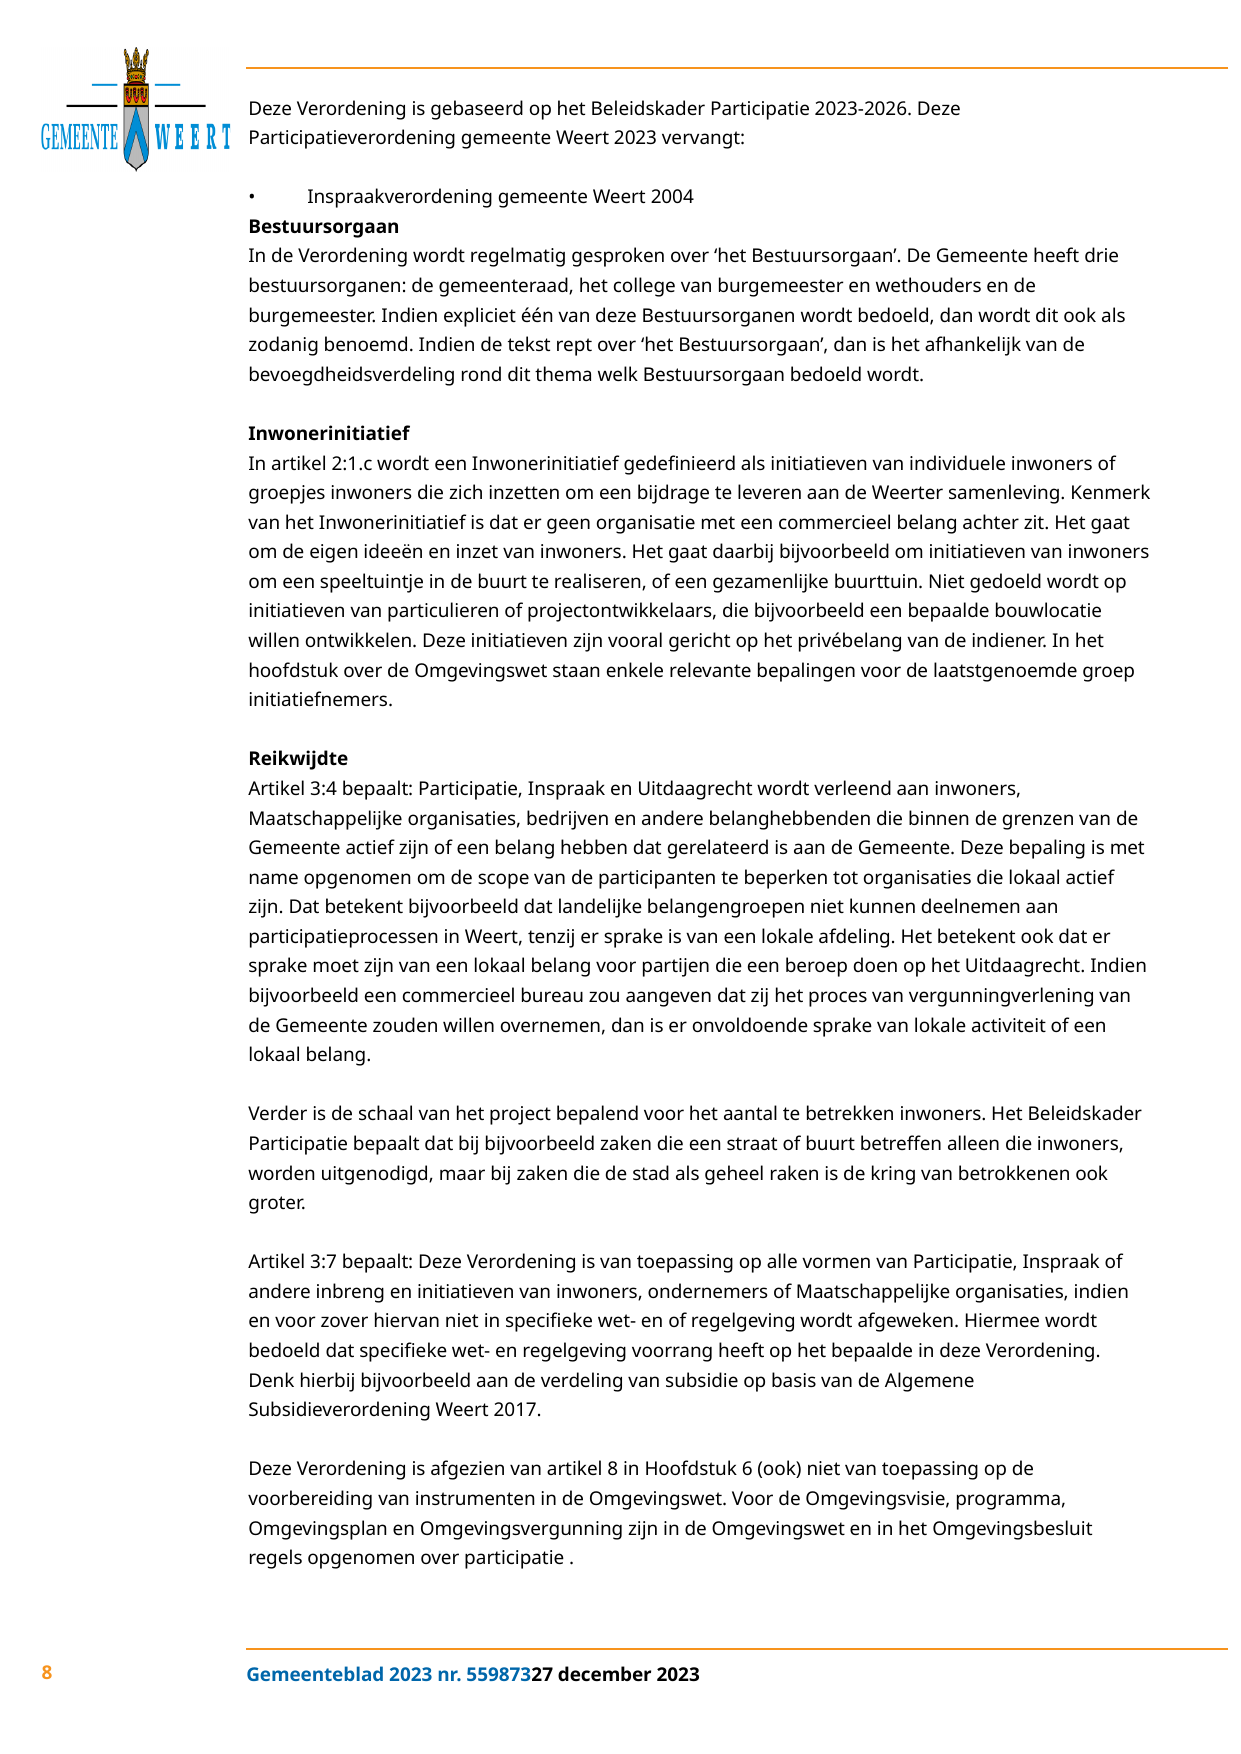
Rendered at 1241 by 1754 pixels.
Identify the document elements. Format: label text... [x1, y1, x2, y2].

text In artikel 2:1.c wordt een Inwonerinitiatief gedefinieerd als initiatieven van individuele inwoners of groepjes inwoners die zich inzetten om een bijdrage te leveren aan de Weerter samenleving. Kenmerk van het Inwonerinitiatief is dat er geen organisatie met een commercieel belang achter zit. Het gaat om de eigen ideeën en inzet van inwoners. Het gaat daarbij bijvoorbeeld om initiatieven van inwoners om een speeltuintje in de buurt te realiseren, of een gezamenlijke buurttuin. Niet gedoeld wordt op initiatieven van particulieren of projectontwikkelaars, die bijvoorbeeld een bepaalde bouwlocatie willen ontwikkelen. Deze initiatieven zijn vooral gericht op het privébelang van de indiener. In het hoofdstuk over de Omgevingswet staan enkele relevante bepalingen voor de laatstgenoemde groep initiatiefnemers. [248, 450, 1152, 712]
text In de Verordening wordt regelmatig gesproken over ‘het Bestuursorgaan’. De Gemeente heeft drie bestuursorganen: de gemeenteraad, het college van burgemeester en wethouders en de burgemeester. Indien expliciet één van deze Bestuursorganen wordt bedoeld, dan wordt dit ook als zodanig benoemd. Indien de tekst rept over ‘het Bestuursorgaan’, dan is het afhankelijk van de bevoegdheidsverdeling rond dit thema welk Bestuursorgaan bedoeld wordt. [248, 243, 1152, 387]
text Deze Verordening is afgezien van artikel 8 in Hoofdstuk 6 (ook) niet van toepassing op de voorbereiding van instrumenten in de Omgevingswet. Voor de Omgevingsvisie, programma, Omgevingsplan en Omgevingsvergunning zijn in de Omgevingswet en in het Omgevingsbesluit regels opgenomen over participatie . [248, 1456, 1152, 1570]
text Verder is de schaal van het project bepalend voor het aantal te betrekken inwoners. Het Beleidskader Participatie bepaalt dat bij bijvoorbeeld zaken die een straat of buurt betreffen alleen die inwoners, worden uitgenodigd, maar bij zaken die de stad als geheel raken is de kring van betrokkenen ook groter. [248, 1101, 1152, 1215]
text Artikel 3:4 bepaalt: Participatie, Inspraak en Uitdaagrecht wordt verleend aan inwoners, Maatschappelijke organisaties, bedrijven en andere belanghebbenden die binnen de grenzen van de Gemeente actief zijn of een belang hebben dat gerelateerd is aan de Gemeente. Deze bepaling is met name opgenomen om de scope van de participanten te beperken tot organisaties die lokaal actief zijn. Dat betekent bijvoorbeeld dat landelijke belangengroepen niet kunnen deelnemen aan participatieprocessen in Weert, tenzij er sprake is van een lokale afdeling. Het betekent ook dat er sprake moet zijn van een lokaal belang voor partijen die een beroep doen op het Uitdaagrecht. Indien bijvoorbeeld een commercieel bureau zou aangeven dat zij het proces van vergunningverlening van de Gemeente zouden willen overnemen, dan is er onvoldoende sprake van lokale activiteit of een lokaal belang. [248, 775, 1152, 1067]
text Bestuursorgaan [248, 213, 1152, 239]
list Inspraakverordening gemeente Weert 2004 [248, 183, 1152, 209]
text Artikel 3:7 bepaalt: Deze Verordening is van toepassing op alle vormen van Participatie, Inspraak of andere inbreng en initiatieven van inwoners, ondernemers of Maatschappelijke organisaties, indien en voor zover hiervan niet in specifieke wet- en of regelgeving wordt afgeweken. Hiermee wordt bedoeld dat specifieke wet- en regelgeving voorrang heeft op het bepaalde in deze Verordening. Denk hierbij bijvoorbeeld aan de verdeling van subsidie op basis van de Algemene Subsidieverordening Weert 2017. [248, 1248, 1152, 1422]
text Inwonerinitiatief [248, 420, 1152, 446]
text Deze Verordening is gebaseerd op het Beleidskader Participatie 2023-2026. Deze Participatieverordening gemeente Weert 2023 vervangt: [248, 95, 1152, 150]
picture [41, 47, 231, 172]
text Reikwijdte [248, 746, 1152, 771]
